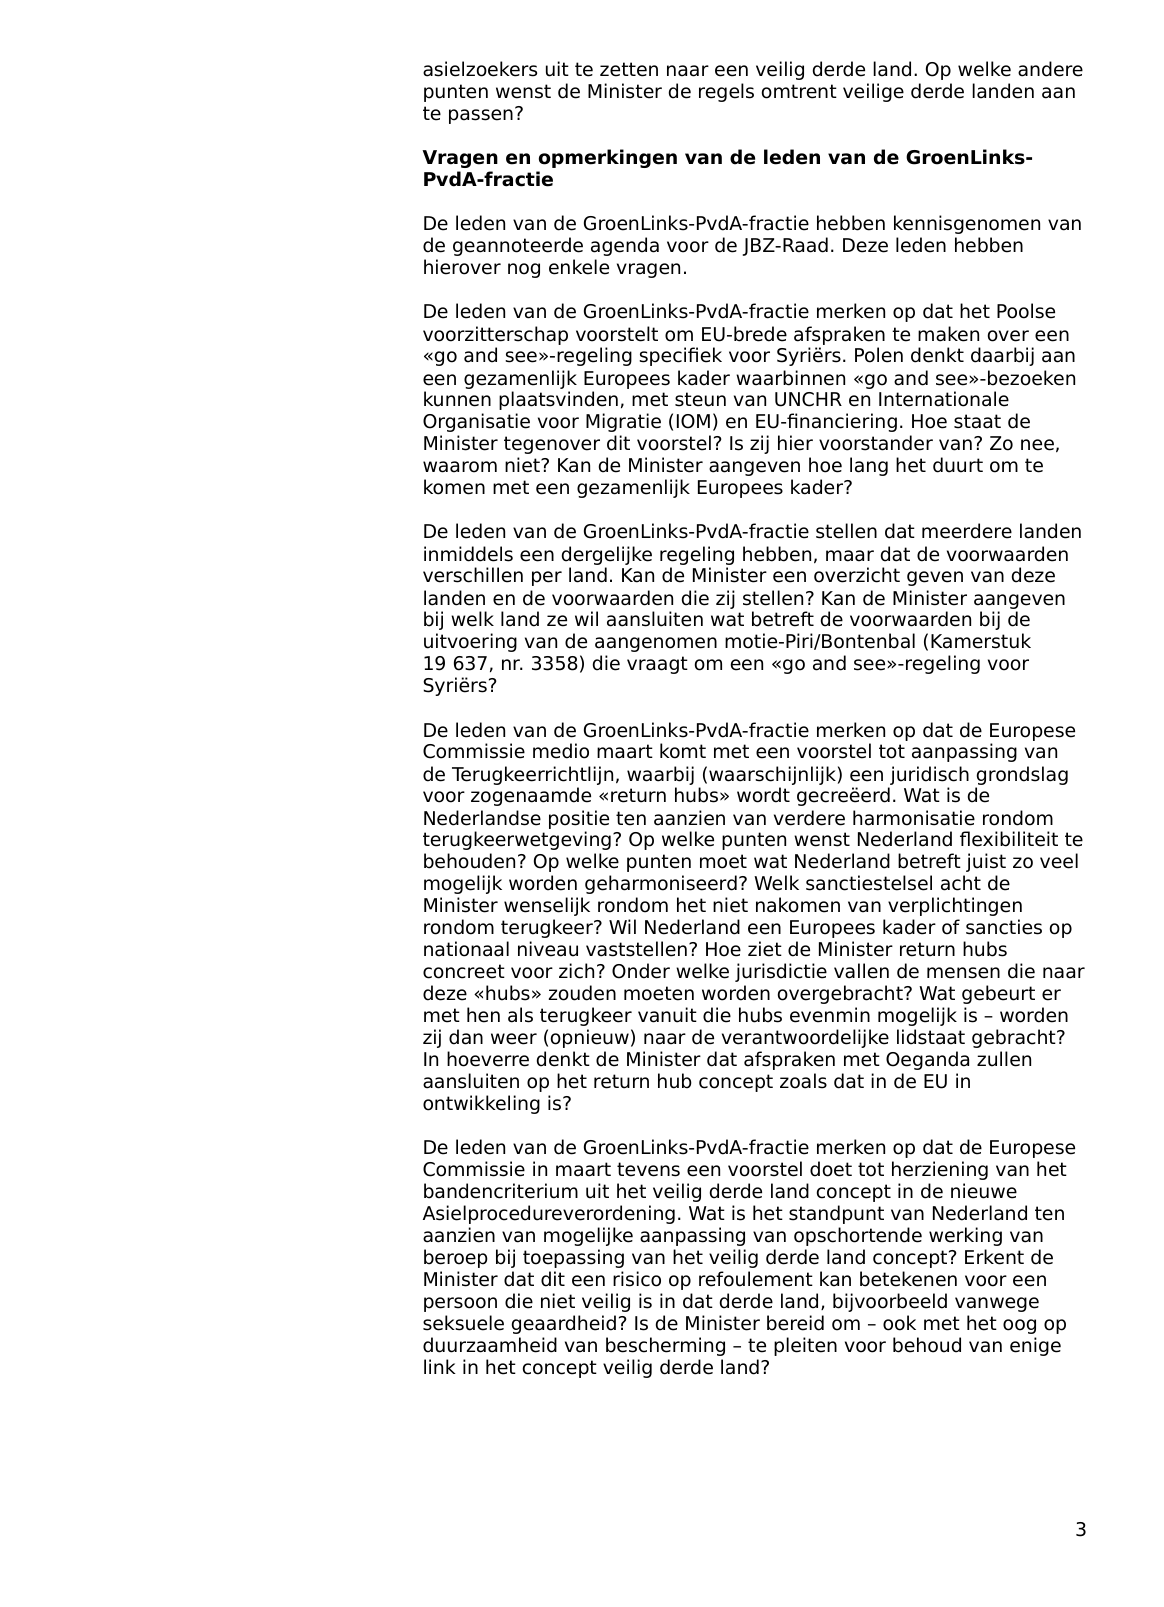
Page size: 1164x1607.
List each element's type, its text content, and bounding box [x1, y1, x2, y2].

text De leden van de GroenLinks-PvdA-fractie merken op dat de Europese Commissie medio maart komt met een voorstel tot aanpassing van de Terugkeerrichtlijn, waarbij (waarschijnlijk) een juridisch grondslag voor zogenaamde «return hubs» wordt gecreëerd. Wat is de Nederlandse positie ten aanzien van verdere harmonisatie rondom terugkeerwetgeving? Op welke punten wenst Nederland flexibiliteit te behouden? Op welke punten moet wat Nederland betreft juist zo veel mogelijk worden geharmoniseerd? Welk sanctiestelsel acht de Minister wenselijk rondom het niet nakomen van verplichtingen rondom terugkeer? Wil Nederland een Europees kader of sancties op nationaal niveau vaststellen? Hoe ziet de Minister return hubs concreet voor zich? Onder welke jurisdictie vallen de mensen die naar deze «hubs» zouden moeten worden overgebracht? Wat gebeurt er met hen als terugkeer vanuit die hubs evenmin mogelijk is – worden zij dan weer (opnieuw) naar de verantwoordelijke lidstaat gebracht? In hoeverre denkt de Minister dat afspraken met Oeganda zullen aansluiten op het return hub concept zoals dat in de EU in ontwikkeling is? [422, 719, 1087, 1115]
text asielzoekers uit te zetten naar een veilig derde land. Op welke andere punten wenst de Minister de regels omtrent veilige derde landen aan te passen? [422, 59, 1087, 125]
subtitle Vragen en opmerkingen van de leden van de GroenLinks-PvdA-fractie [422, 147, 1087, 191]
text De leden van de GroenLinks-PvdA-fractie hebben kennisgenomen van de geannoteerde agenda voor de JBZ-Raad. Deze leden hebben hierover nog enkele vragen. [422, 213, 1087, 279]
text De leden van de GroenLinks-PvdA-fractie merken op dat het Poolse voorzitterschap voorstelt om EU-brede afspraken te maken over een «go and see»-regeling specifiek voor Syriërs. Polen denkt daarbij aan een gezamenlijk Europees kader waarbinnen «go and see»-bezoeken kunnen plaatsvinden, met steun van UNCHR en Internationale Organisatie voor Migratie (IOM) en EU-financiering. Hoe staat de Minister tegenover dit voorstel? Is zij hier voorstander van? Zo nee, waarom niet? Kan de Minister aangeven hoe lang het duurt om te komen met een gezamenlijk Europees kader? [422, 301, 1087, 499]
text De leden van de GroenLinks-PvdA-fractie stellen dat meerdere landen inmiddels een dergelijke regeling hebben, maar dat de voorwaarden verschillen per land. Kan de Minister een overzicht geven van deze landen en de voorwaarden die zij stellen? Kan de Minister aangeven bij welk land ze wil aansluiten wat betreft de voorwaarden bij de uitvoering van de aangenomen motie-Piri/Bontenbal (Kamerstuk 19 637, nr. 3358) die vraagt om een «go and see»-regeling voor Syriërs? [422, 521, 1087, 697]
text De leden van de GroenLinks-PvdA-fractie merken op dat de Europese Commissie in maart tevens een voorstel doet tot herziening van het bandencriterium uit het veilig derde land concept in de nieuwe Asielprocedureverordening. Wat is het standpunt van Nederland ten aanzien van mogelijke aanpassing van opschortende werking van beroep bij toepassing van het veilig derde land concept? Erkent de Minister dat dit een risico op refoulement kan betekenen voor een persoon die niet veilig is in dat derde land, bijvoorbeeld vanwege seksuele geaardheid? Is de Minister bereid om – ook met het oog op duurzaamheid van bescherming – te pleiten voor behoud van enige link in het concept veilig derde land? [422, 1137, 1087, 1379]
